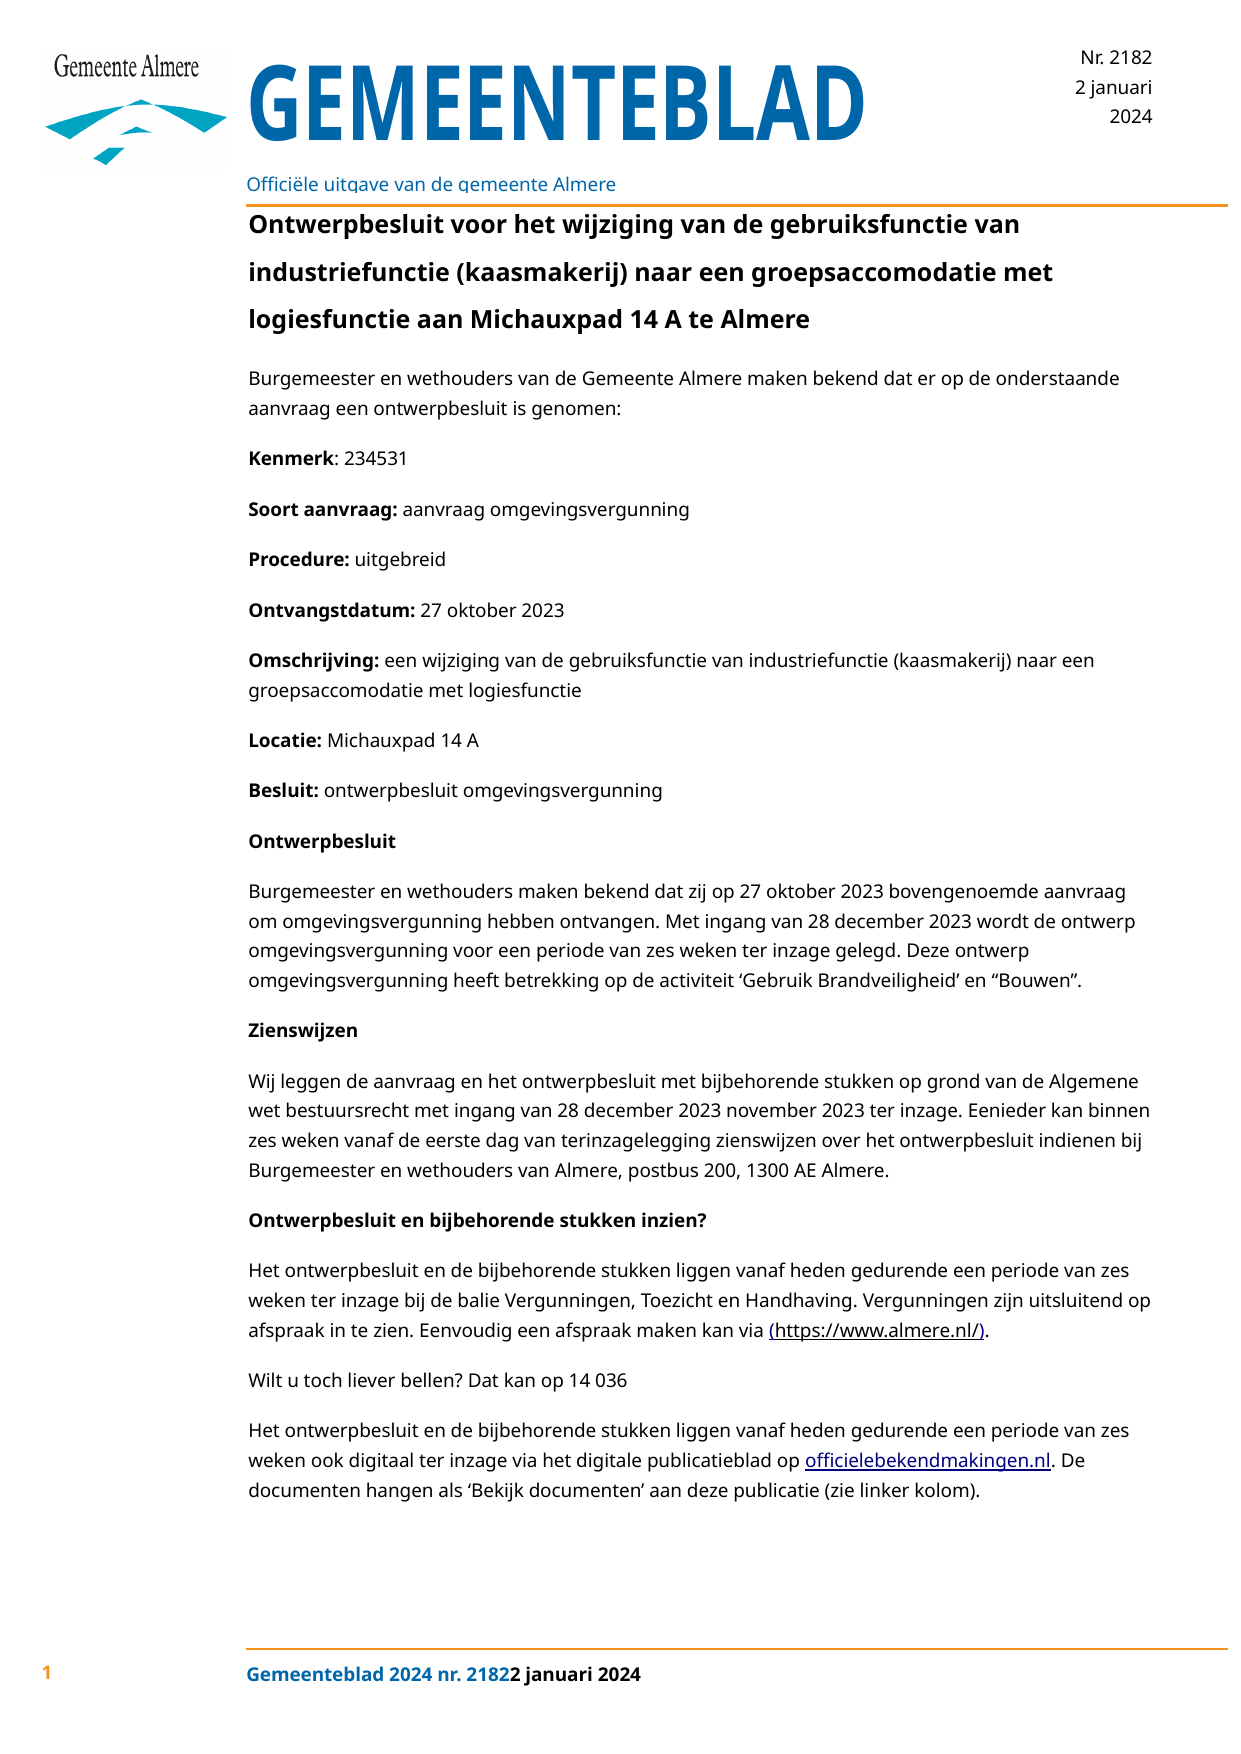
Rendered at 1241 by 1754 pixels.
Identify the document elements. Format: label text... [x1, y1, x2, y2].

text Wilt u toch liever bellen? Dat kan op 14 036 [248, 1367, 1152, 1393]
picture [41, 47, 231, 172]
text Het ontwerpbesluit en de bijbehorende stukken liggen vanaf heden gedurende een periode van zes weken ter inzage bij de balie Vergunningen, Toezicht en Handhaving. Vergunningen zijn uitsluitend op afspraak in te zien. Eenvoudig een afspraak maken kan via (https://www.almere.nl/). [248, 1258, 1152, 1342]
text Soort aanvraag: aanvraag omgevingsvergunning [248, 496, 1152, 522]
text Besluit: ontwerpbesluit omgevingsvergunning [248, 778, 1152, 803]
text Ontwerpbesluit voor het wijziging van de gebruiksfunctie van industriefunctie (kaasmakerij) naar een groepsaccomodatie met logiesfunctie aan Michauxpad 14 A te Almere [248, 207, 1152, 336]
text Zienswijzen [248, 1018, 1152, 1043]
text Ontwerpbesluit [248, 828, 1152, 854]
text Burgemeester en wethouders van de Gemeente Almere maken bekend dat er op de onderstaande aanvraag een ontwerpbesluit is genomen: [248, 366, 1152, 421]
text Locatie: Michauxpad 14 A [248, 727, 1152, 753]
text Burgemeester en wethouders maken bekend dat zij op 27 oktober 2023 bovengenoemde aanvraag om omgevingsvergunning hebben ontvangen. Met ingang van 28 december 2023 wordt de ontwerp omgevingsvergunning voor een periode van zes weken ter inzage gelegd. Deze ontwerp omgevingsvergunning heeft betrekking op de activiteit ‘Gebruik Brandveiligheid’ en “Bouwen”. [248, 878, 1152, 993]
text Wij leggen de aanvraag en het ontwerpbesluit met bijbehorende stukken op grond van de Algemene wet bestuursrecht met ingang van 28 december 2023 november 2023 ter inzage. Eenieder kan binnen zes weken vanaf de eerste dag van terinzagelegging zienswijzen over het ontwerpbesluit indienen bij Burgemeester en wethouders van Almere, postbus 200, 1300 AE Almere. [248, 1068, 1152, 1182]
text Omschrijving: een wijziging van de gebruiksfunctie van industriefunctie (kaasmakerij) naar een groepsaccomodatie met logiesfunctie [248, 647, 1152, 702]
text Ontvangstdatum: 27 oktober 2023 [248, 597, 1152, 622]
text Ontwerpbesluit en bijbehorende stukken inzien? [248, 1207, 1152, 1233]
text Het ontwerpbesluit en de bijbehorende stukken liggen vanaf heden gedurende een periode van zes weken ook digitaal ter inzage via het digitale publicatieblad op officielebekendmakingen.nl. De documenten hangen als ‘Bekijk documenten’ aan deze publicatie (zie linker kolom). [248, 1418, 1152, 1502]
text Kenmerk: 234531 [248, 446, 1152, 471]
text Procedure: uitgebreid [248, 546, 1152, 572]
